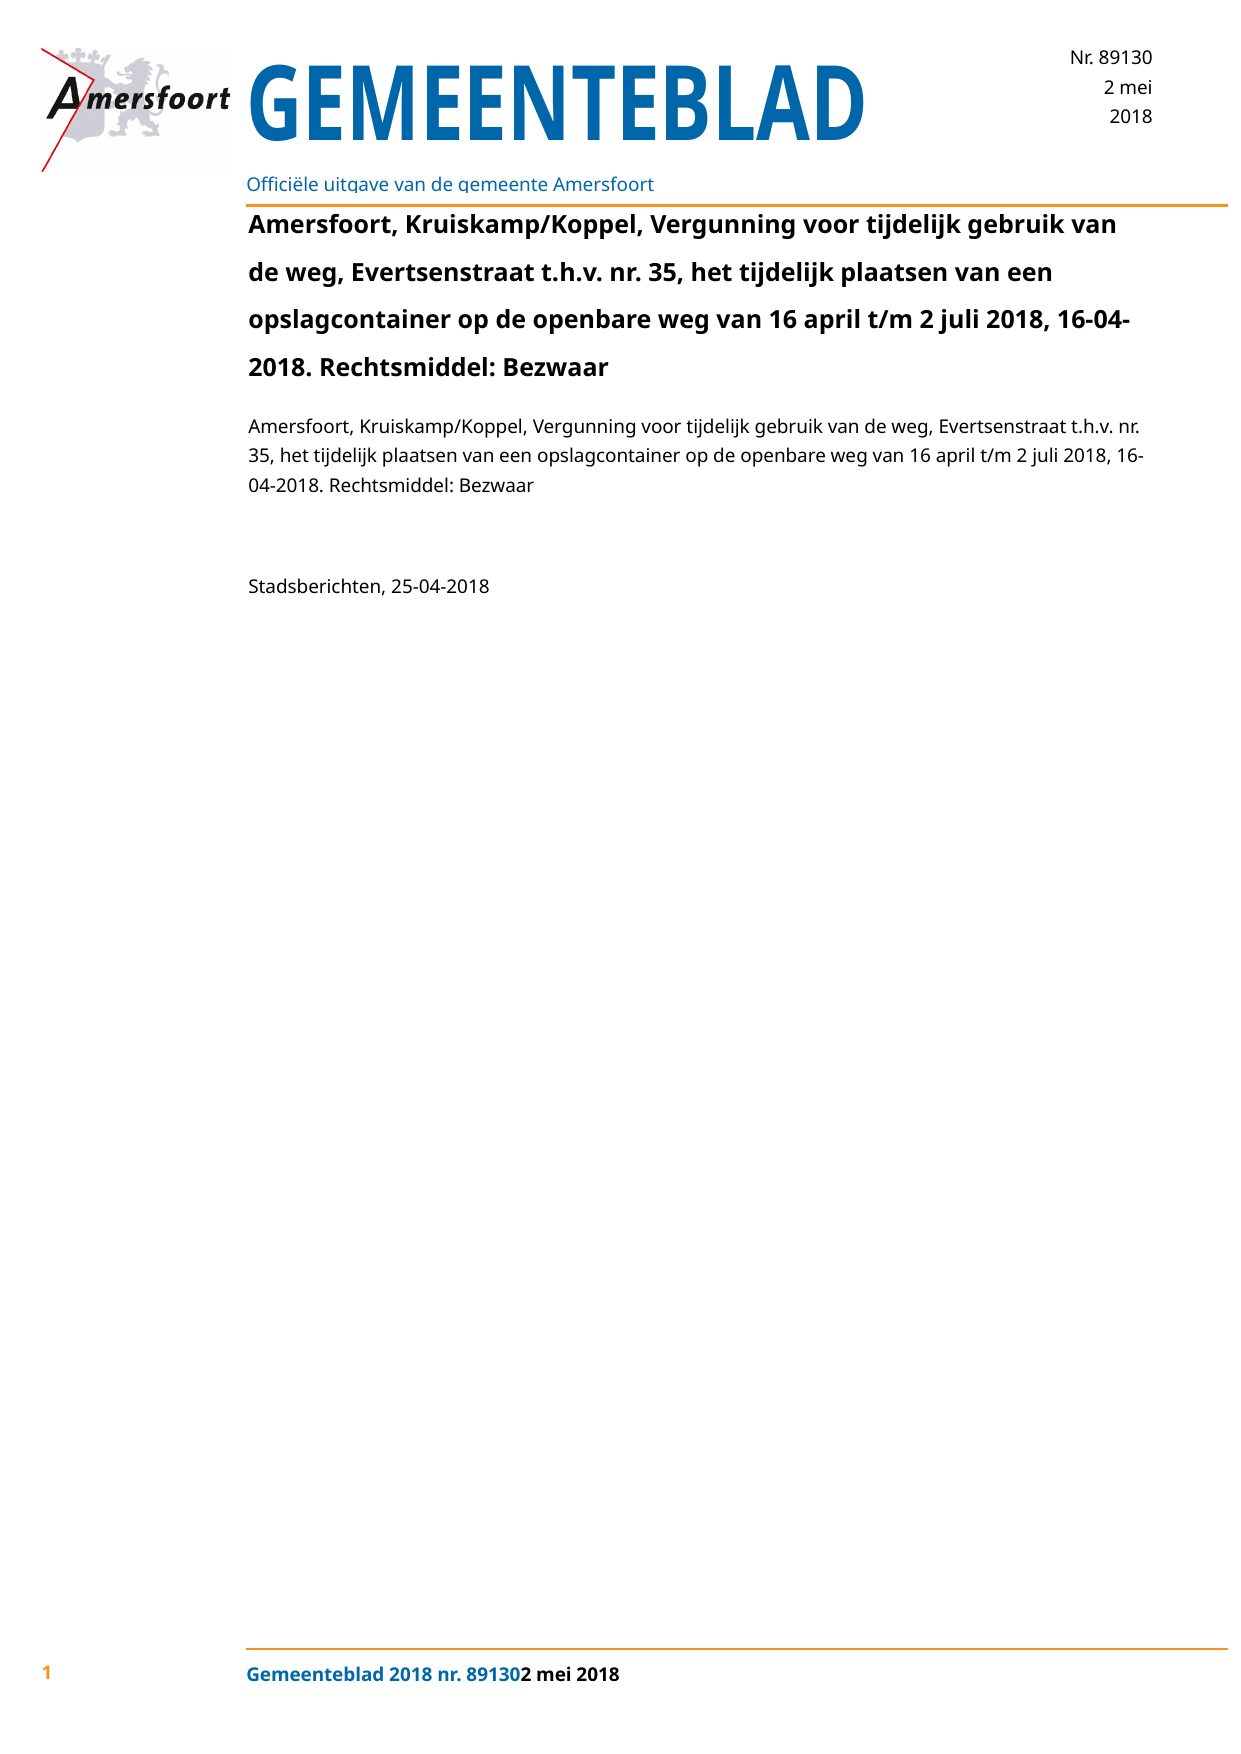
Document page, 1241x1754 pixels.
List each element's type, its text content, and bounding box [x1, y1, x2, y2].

text Amersfoort, Kruiskamp/Koppel, Vergunning voor tijdelijk gebruik van de weg, Evertsenstraat t.h.v. nr. 35, het tijdelijk plaatsen van een opslagcontainer op de openbare weg van 16 april t/m 2 juli 2018, 16-04-2018. Rechtsmiddel: Bezwaar [248, 207, 1152, 384]
picture [41, 47, 231, 172]
text Stadsberichten, 25-04-2018 [248, 573, 1152, 599]
text Amersfoort, Kruiskamp/Koppel, Vergunning voor tijdelijk gebruik van de weg, Evertsenstraat t.h.v. nr. 35, het tijdelijk plaatsen van een opslagcontainer op de openbare weg van 16 april t/m 2 juli 2018, 16-04-2018. Rechtsmiddel: Bezwaar [248, 413, 1152, 498]
